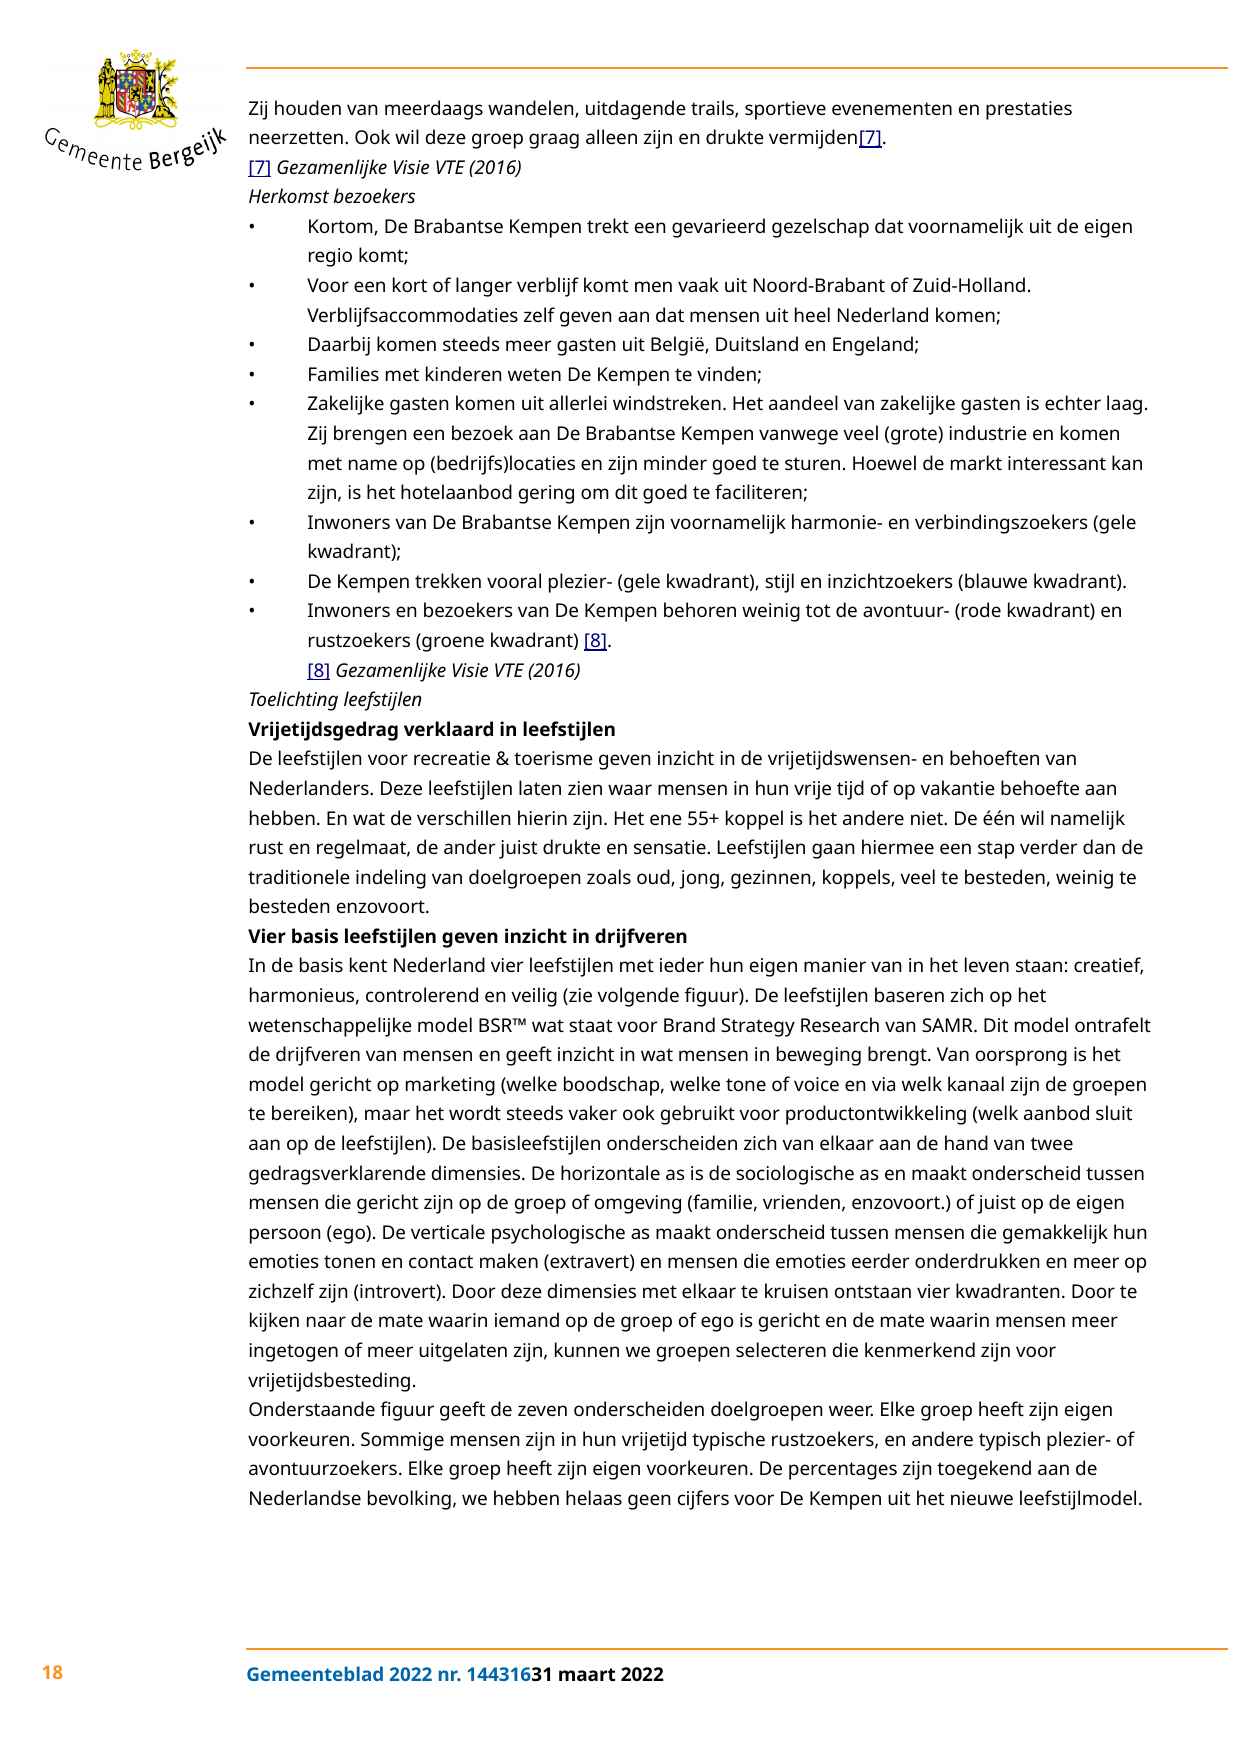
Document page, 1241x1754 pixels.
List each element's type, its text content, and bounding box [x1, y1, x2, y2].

text [7] Gezamenlijke Visie VTE (2016) [248, 154, 1152, 180]
list Inwoners en bezoekers van De Kempen behoren weinig tot de avontuur- (rode kwadrant) en rustzoekers (groene kwadrant) [8]. [248, 598, 1152, 653]
list Kortom, De Brabantse Kempen trekt een gevarieerd gezelschap dat voornamelijk uit de eigen regio komt; [248, 213, 1152, 268]
picture [41, 47, 231, 172]
text Herkomst bezoekers [248, 183, 1152, 209]
list Daarbij komen steeds meer gasten uit België, Duitsland en Engeland; [248, 331, 1152, 357]
list Voor een kort of langer verblijf komt men vaak uit Noord-Brabant of Zuid-Holland. Verblijfsaccommodaties zelf geven aan dat mensen uit heel Nederland komen; [248, 272, 1152, 328]
text In de basis kent Nederland vier leefstijlen met ieder hun eigen manier van in het leven staan: creatief, harmonieus, controlerend en veilig (zie volgende figuur). De leefstijlen baseren zich op het wetenschappelijke model BSR™ wat staat voor Brand Strategy Research van SAMR. Dit model ontrafelt de drijfveren van mensen en geeft inzicht in wat mensen in beweging brengt. Van oorsprong is het model gericht op marketing (welke boodschap, welke tone of voice en via welk kanaal zijn de groepen te bereiken), maar het wordt steeds vaker ook gebruikt voor productontwikkeling (welk aanbod sluit aan op de leefstijlen). De basisleefstijlen onderscheiden zich van elkaar aan de hand van twee gedragsverklarende dimensies. De horizontale as is de sociologische as en maakt onderscheid tussen mensen die gericht zijn op de groep of omgeving (familie, vrienden, enzovoort.) of juist op de eigen persoon (ego). De verticale psychologische as maakt onderscheid tussen mensen die gemakkelijk hun emoties tonen en contact maken (extravert) en mensen die emoties eerder onderdrukken en meer op zichzelf zijn (introvert). Door deze dimensies met elkaar te kruisen ontstaan vier kwadranten. Door te kijken naar de mate waarin iemand op de groep of ego is gericht en de mate waarin mensen meer ingetogen of meer uitgelaten zijn, kunnen we groepen selecteren die kenmerkend zijn voor vrijetijdsbesteding. [248, 953, 1152, 1393]
text Onderstaande figuur geeft de zeven onderscheiden doelgroepen weer. Elke groep heeft zijn eigen voorkeuren. Sommige mensen zijn in hun vrijetijd typische rustzoekers, en andere typisch plezier- of avontuurzoekers. Elke groep heeft zijn eigen voorkeuren. De percentages zijn toegekend aan de Nederlandse bevolking, we hebben helaas geen cijfers voor De Kempen uit het nieuwe leefstijlmodel. [248, 1396, 1152, 1511]
list [8] Gezamenlijke Visie VTE (2016) [248, 657, 1152, 683]
list De Kempen trekken vooral plezier- (gele kwadrant), stijl en inzichtzoekers (blauwe kwadrant). [248, 568, 1152, 594]
text Vier basis leefstijlen geven inzicht in drijfveren [248, 923, 1152, 949]
text Toelichting leefstijlen [248, 686, 1152, 712]
text De leefstijlen voor recreatie & toerisme geven inzicht in de vrijetijdswensen- en behoeften van Nederlanders. Deze leefstijlen laten zien waar mensen in hun vrije tijd of op vakantie behoefte aan hebben. En wat de verschillen hierin zijn. Het ene 55+ koppel is het andere niet. De één wil namelijk rust en regelmaat, de ander juist drukte en sensatie. Leefstijlen gaan hiermee een stap verder dan de traditionele indeling van doelgroepen zoals oud, jong, gezinnen, koppels, veel te besteden, weinig te besteden enzovoort. [248, 746, 1152, 919]
list Families met kinderen weten De Kempen te vinden; [248, 361, 1152, 387]
text Zij houden van meerdaags wandelen, uitdagende trails, sportieve evenementen en prestaties neerzetten. Ook wil deze groep graag alleen zijn en drukte vermijden[7]. [248, 95, 1152, 150]
list Zakelijke gasten komen uit allerlei windstreken. Het aandeel van zakelijke gasten is echter laag. Zij brengen een bezoek aan De Brabantse Kempen vanwege veel (grote) industrie en komen met name op (bedrijfs)locaties en zijn minder goed te sturen. Hoewel de markt interessant kan zijn, is het hotelaanbod gering om dit goed te faciliteren; [248, 391, 1152, 505]
list Inwoners van De Brabantse Kempen zijn voornamelijk harmonie- en verbindingszoekers (gele kwadrant); [248, 509, 1152, 564]
text Vrijetijdsgedrag verklaard in leefstijlen [248, 716, 1152, 742]
